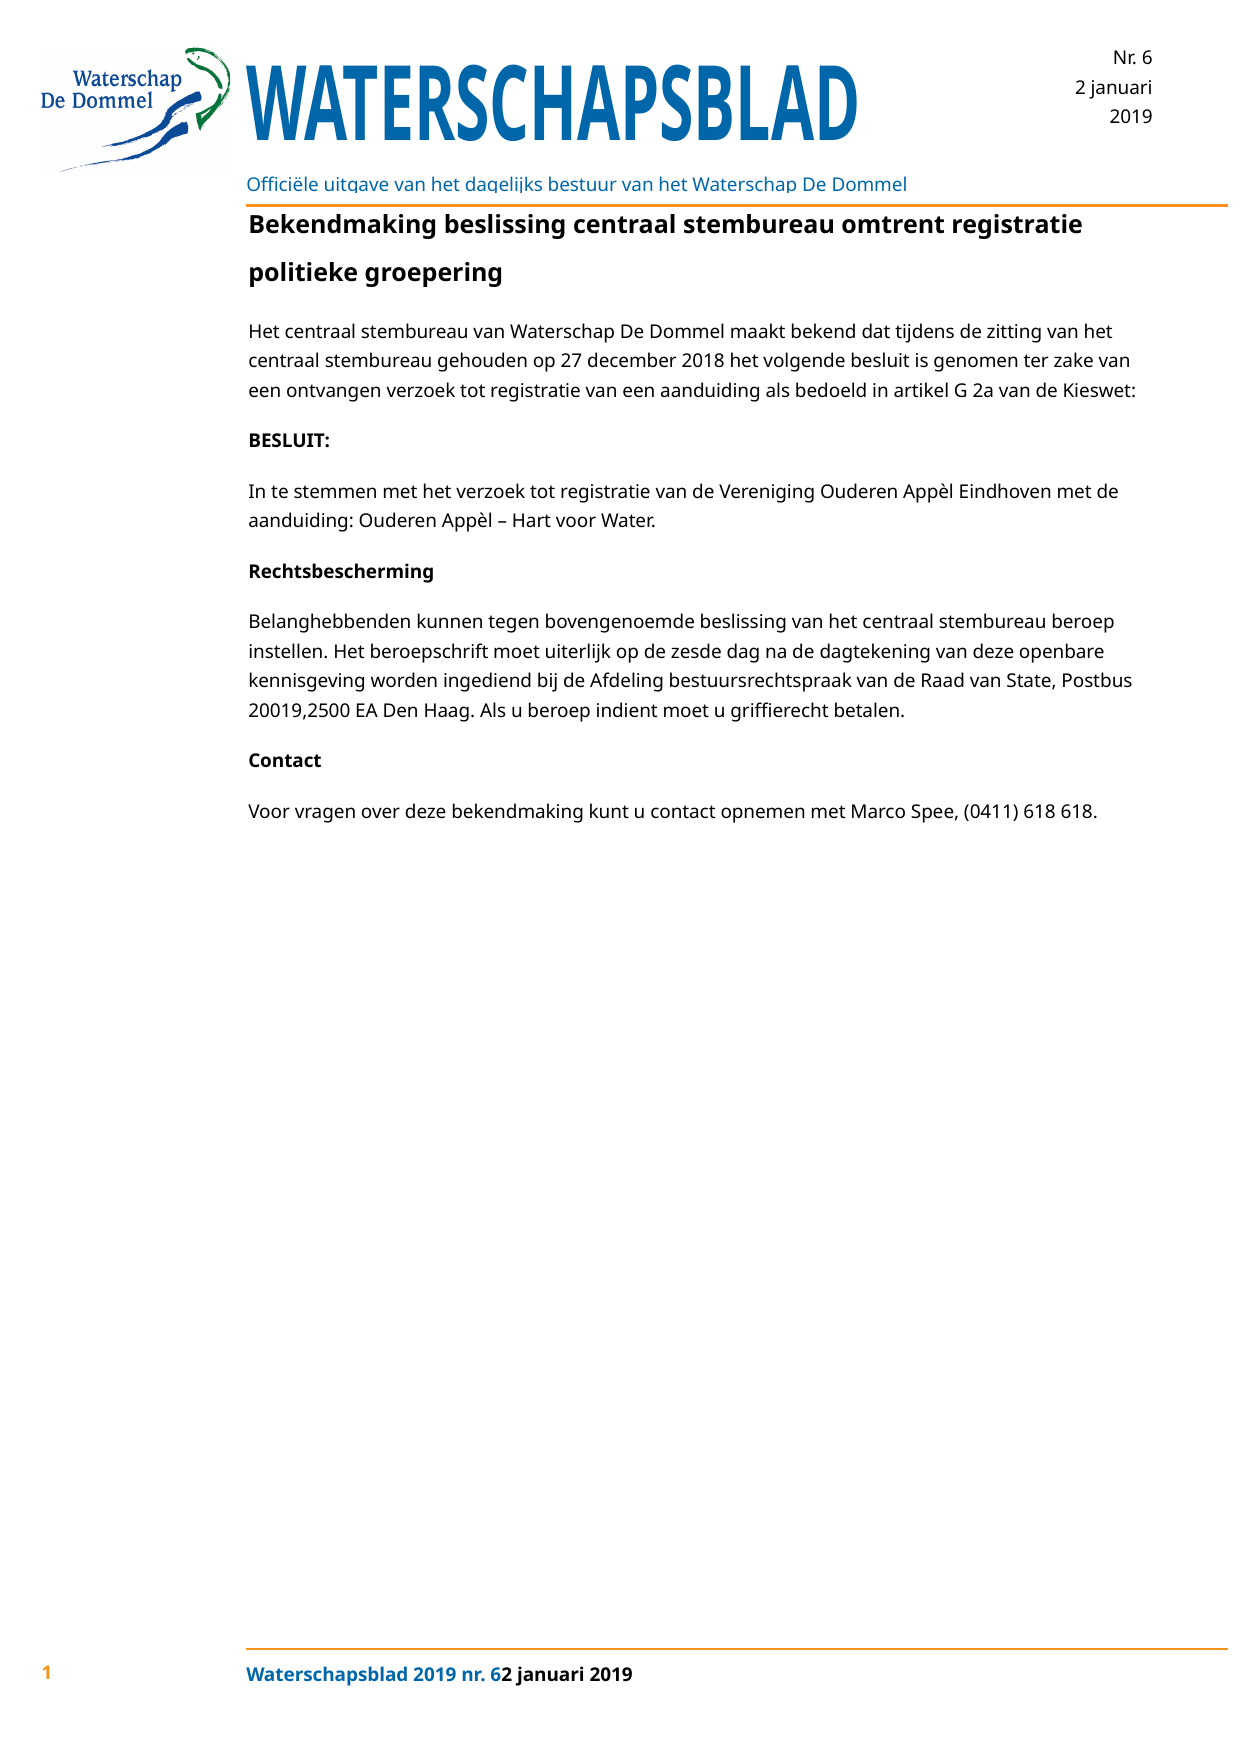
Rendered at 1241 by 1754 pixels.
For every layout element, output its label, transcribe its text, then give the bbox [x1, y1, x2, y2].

text In te stemmen met het verzoek tot registratie van de Vereniging Ouderen Appèl Eindhoven met de aanduiding: Ouderen Appèl – Hart voor Water. [248, 478, 1152, 533]
text Voor vragen over deze bekendmaking kunt u contact opnemen met Marco Spee, (0411) 618 618. [248, 798, 1152, 824]
text Belanghebbenden kunnen tegen bovengenoemde beslissing van het centraal stembureau beroep instellen. Het beroepschrift moet uiterlijk op de zesde dag na de dagtekening van deze openbare kennisgeving worden ingediend bij de Afdeling bestuursrechtspraak van de Raad van State, Postbus 20019,2500 EA Den Haag. Als u beroep indient moet u griffierecht betalen. [248, 608, 1152, 723]
text Bekendmaking beslissing centraal stembureau omtrent registratie politieke groepering [248, 207, 1152, 288]
text BESLUIT: [248, 427, 1152, 453]
picture [41, 47, 231, 172]
text Het centraal stembureau van Waterschap De Dommel maakt bekend dat tijdens de zitting van het centraal stembureau gehouden op 27 december 2018 het volgende besluit is genomen ter zake van een ontvangen verzoek tot registratie van een aanduiding als bedoeld in artikel G 2a van de Kieswet: [248, 318, 1152, 403]
text Rechtsbescherming [248, 558, 1152, 584]
text Contact [248, 747, 1152, 773]
